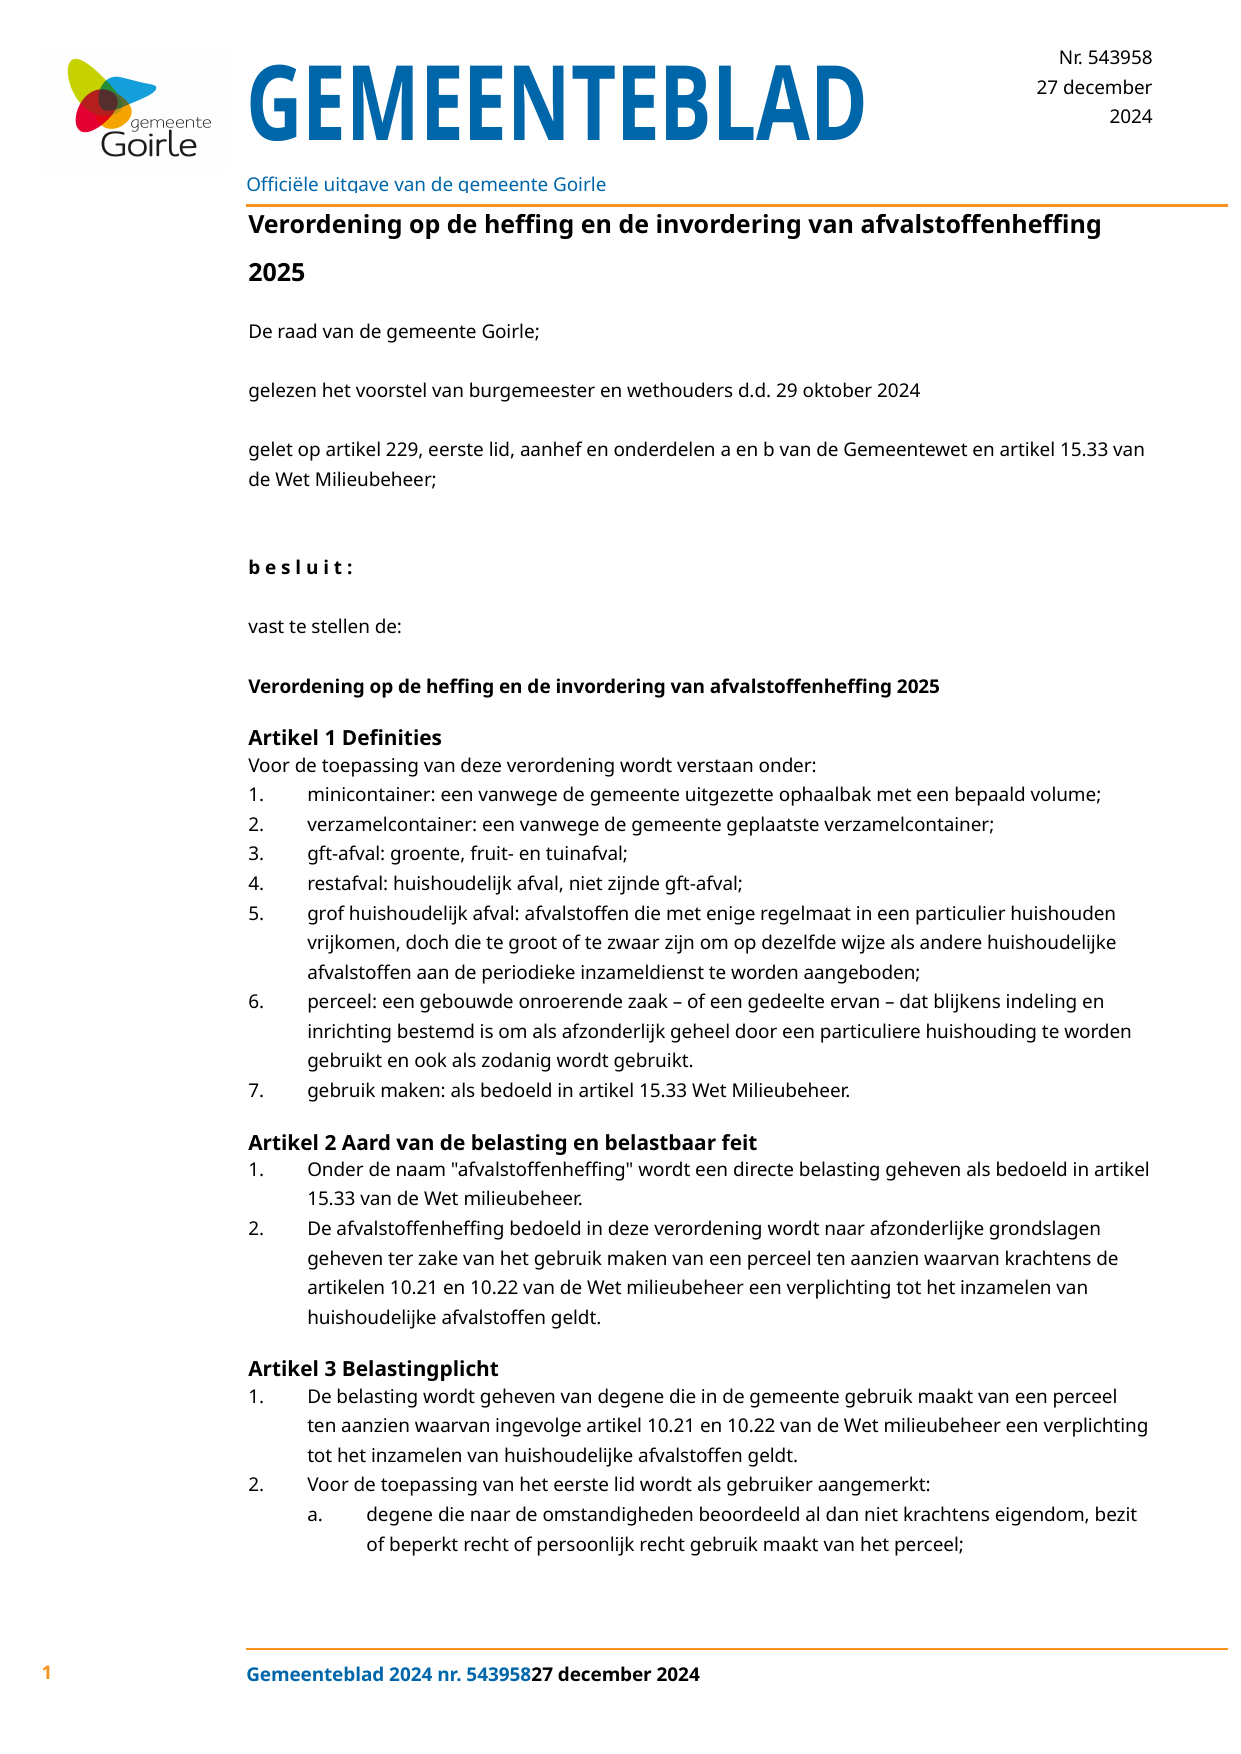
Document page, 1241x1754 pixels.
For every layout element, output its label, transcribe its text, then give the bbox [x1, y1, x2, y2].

text gelet op artikel 229, eerste lid, aanhef en onderdelen a en b van de Gemeentewet en artikel 15.33 van de Wet Milieubeheer; [248, 436, 1152, 492]
text Verordening op de heffing en de invordering van afvalstoffenheffing 2025 [248, 207, 1152, 288]
list restafval: huishoudelijk afval, niet zijnde gft-afval; [248, 870, 1152, 896]
list degene die naar de omstandigheden beoordeeld al dan niet krachtens eigendom, bezit of beperkt recht of persoonlijk recht gebruik maakt van het perceel; [307, 1501, 1152, 1556]
list Onder de naam "afvalstoffenheffing" wordt een directe belasting geheven als bedoeld in artikel 15.33 van de Wet milieubeheer. [248, 1156, 1152, 1211]
list De afvalstoffenheffing bedoeld in deze verordening wordt naar afzonderlijke grondslagen geheven ter zake van het gebruik maken van een perceel ten aanzien waarvan krachtens de artikelen 10.21 en 10.22 van de Wet milieubeheer een verplichting tot het inzamelen van huishoudelijke afvalstoffen geldt. [248, 1215, 1152, 1330]
text b e s l u i t : [248, 554, 1152, 580]
text De raad van de gemeente Goirle; [248, 318, 1152, 344]
text gelezen het voorstel van burgemeester en wethouders d.d. 29 oktober 2024 [248, 377, 1152, 403]
text Artikel 3 Belastingplicht [248, 1354, 1152, 1383]
text vast te stellen de: [248, 614, 1152, 639]
list verzamelcontainer: een vanwege de gemeente geplaatste verzamelcontainer; [248, 811, 1152, 837]
list Voor de toepassing van het eerste lid wordt als gebruiker aangemerkt: [248, 1472, 1152, 1497]
list gft-afval: groente, fruit- en tuinafval; [248, 841, 1152, 866]
text Artikel 2 Aard van de belasting en belastbaar feit [248, 1128, 1152, 1156]
list De belasting wordt geheven van degene die in de gemeente gebruik maakt van een perceel ten aanzien waarvan ingevolge artikel 10.21 en 10.22 van de Wet milieubeheer een verplichting tot het inzamelen van huishoudelijke afvalstoffen geldt. [248, 1383, 1152, 1468]
picture [41, 47, 231, 172]
text Verordening op de heffing en de invordering van afvalstoffenheffing 2025 [248, 673, 1152, 699]
list minicontainer: een vanwege de gemeente uitgezette ophaalbak met een bepaald volume; [248, 781, 1152, 807]
text Voor de toepassing van deze verordening wordt verstaan onder: [248, 752, 1152, 777]
text Artikel 1 Definities [248, 723, 1152, 752]
list gebruik maken: als bedoeld in artikel 15.33 Wet Milieubeheer. [248, 1077, 1152, 1103]
list grof huishoudelijk afval: afvalstoffen die met enige regelmaat in een particulier huishouden vrijkomen, doch die te groot of te zwaar zijn om op dezelfde wijze als andere huishoudelijke afvalstoffen aan de periodieke inzameldienst te worden aangeboden; [248, 900, 1152, 984]
list perceel: een gebouwde onroerende zaak – of een gedeelte ervan – dat blijkens indeling en inrichting bestemd is om als afzonderlijk geheel door een particuliere huishouding te worden gebruikt en ook als zodanig wordt gebruikt. [248, 988, 1152, 1073]
